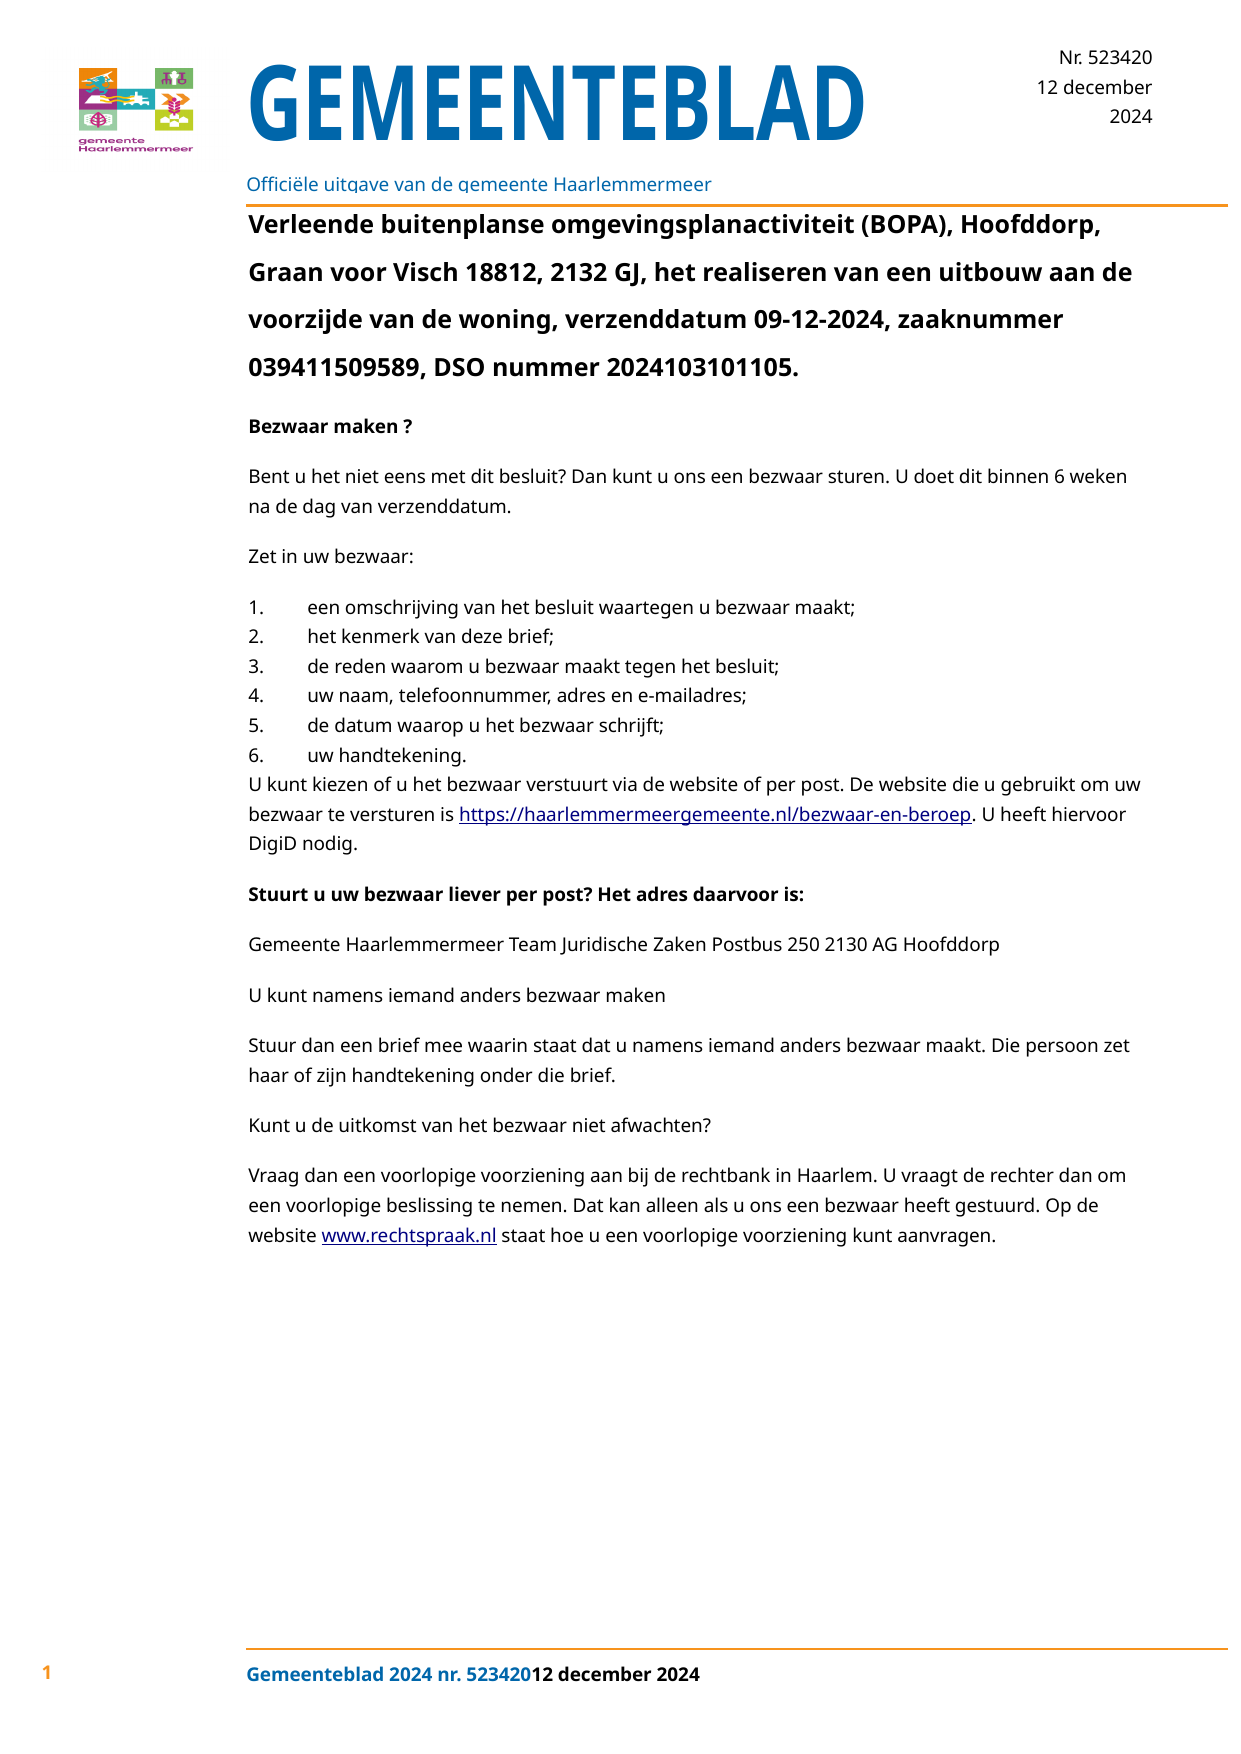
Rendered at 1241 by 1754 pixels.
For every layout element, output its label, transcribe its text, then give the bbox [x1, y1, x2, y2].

list uw naam, telefoonnummer, adres en e-mailadres; [248, 683, 1152, 708]
text Verleende buitenplanse omgevingsplanactiviteit (BOPA), Hoofddorp, Graan voor Visch 18812, 2132 GJ, het realiseren van een uitbouw aan de voorzijde van de woning, verzenddatum 09-12-2024, zaaknummer 039411509589, DSO nummer 2024103101105. [248, 207, 1152, 384]
list het kenmerk van deze brief; [248, 623, 1152, 649]
text Kunt u de uitkomst van het bezwaar niet afwachten? [248, 1112, 1152, 1138]
list de datum waarop u het bezwaar schrijft; [248, 712, 1152, 738]
text Vraag dan een voorlopige voorziening aan bij de rechtbank in Haarlem. U vraagt de rechter dan om een voorlopige beslissing te nemen. Dat kan alleen als u ons een bezwaar heeft gestuurd. Op de website www.rechtspraak.nl staat hoe u een voorlopige voorziening kunt aanvragen. [248, 1163, 1152, 1248]
text Stuur dan een brief mee waarin staat dat u namens iemand anders bezwaar maakt. Die persoon zet haar of zijn handtekening onder die brief. [248, 1032, 1152, 1088]
list een omschrijving van het besluit waartegen u bezwaar maakt; [248, 594, 1152, 620]
list uw handtekening. [248, 742, 1152, 768]
text Bent u het niet eens met dit besluit? Dan kunt u ons een bezwaar sturen. U doet dit binnen 6 weken na de dag van verzenddatum. [248, 463, 1152, 519]
text Stuurt u uw bezwaar liever per post? Het adres daarvoor is: [248, 881, 1152, 907]
picture [41, 47, 231, 172]
text Gemeente Haarlemmermeer Team Juridische Zaken Postbus 250 2130 AG Hoofddorp [248, 931, 1152, 957]
text U kunt kiezen of u het bezwaar verstuurt via de website of per post. De website die u gebruikt om uw bezwaar te versturen is https://haarlemmermeergemeente.nl/bezwaar-en-beroep. U heeft hiervoor DigiD nodig. [248, 771, 1152, 856]
text Bezwaar maken ? [248, 413, 1152, 439]
text Zet in uw bezwaar: [248, 543, 1152, 569]
text U kunt namens iemand anders bezwaar maken [248, 982, 1152, 1008]
list de reden waarom u bezwaar maakt tegen het besluit; [248, 653, 1152, 679]
